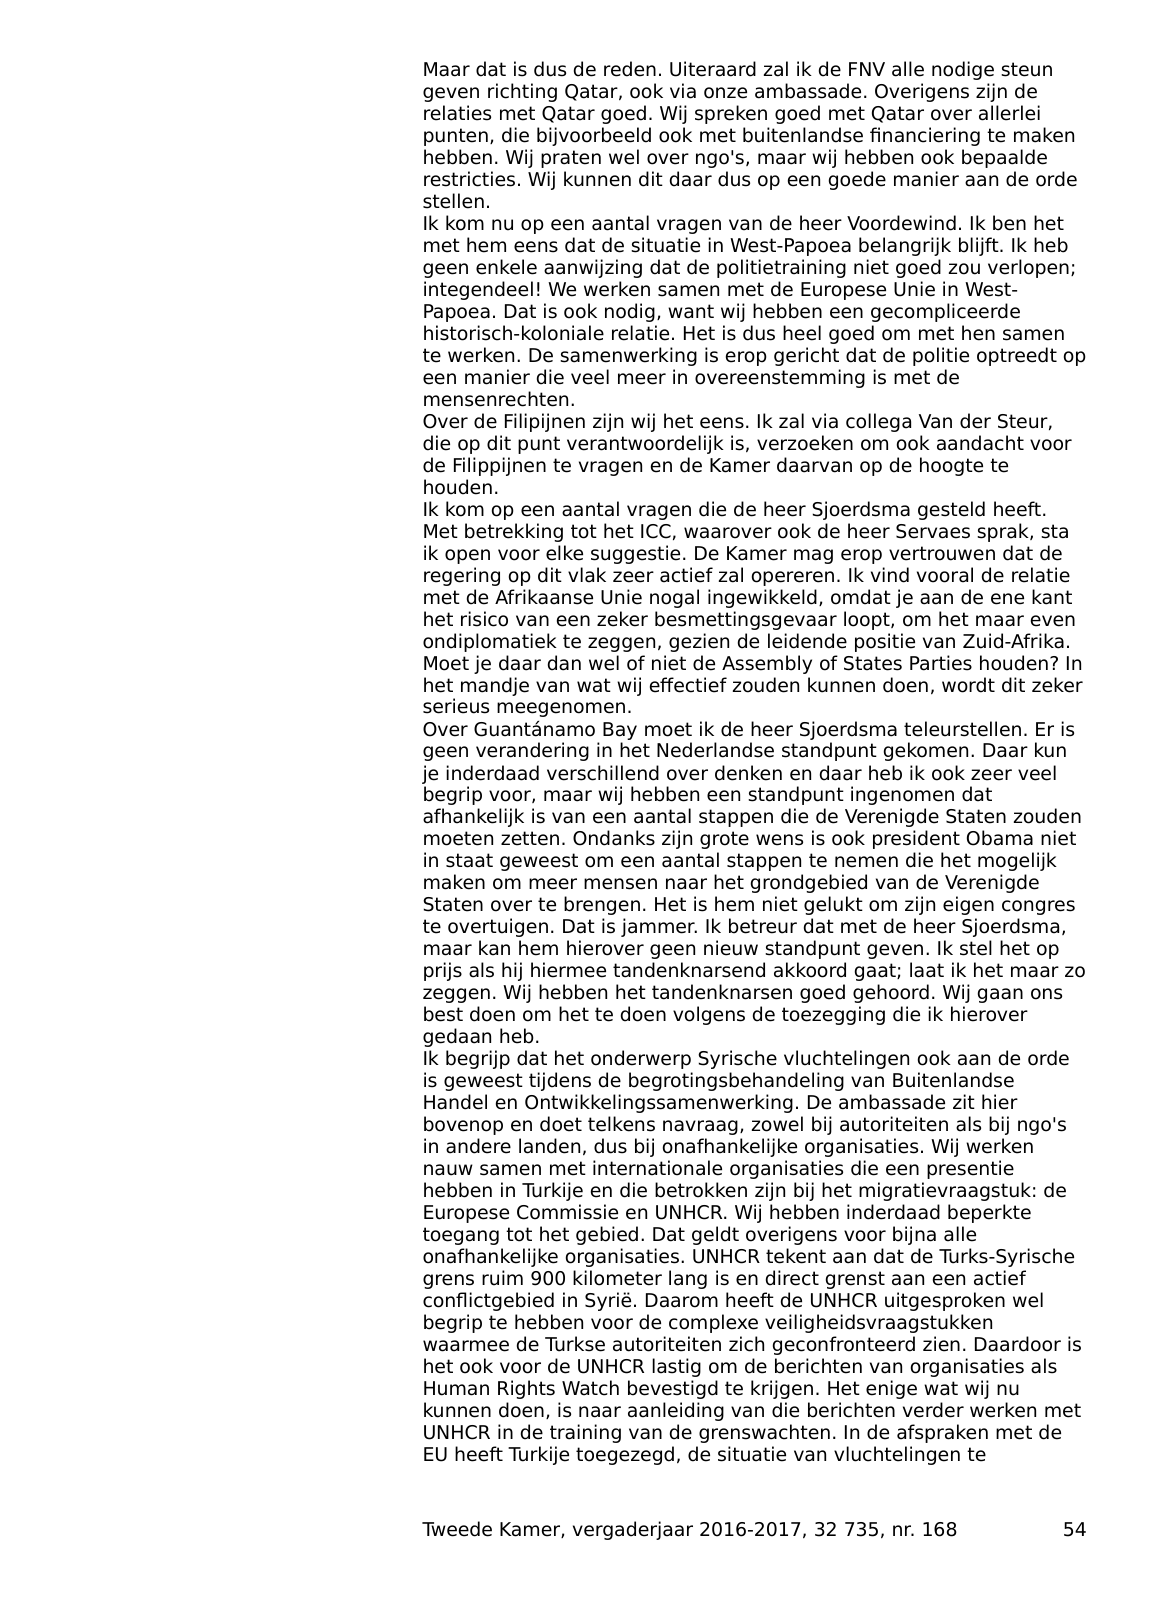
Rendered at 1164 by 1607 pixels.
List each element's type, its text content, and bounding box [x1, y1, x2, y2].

text Ik kom op een aantal vragen die de heer Sjoerdsma gesteld heeft. Met betrekking tot het ICC, waarover ook de heer Servaes sprak, sta ik open voor elke suggestie. De Kamer mag erop vertrouwen dat de regering op dit vlak zeer actief zal opereren. Ik vind vooral de relatie met de Afrikaanse Unie nogal ingewikkeld, omdat je aan de ene kant het risico van een zeker besmettingsgevaar loopt, om het maar even ondiplomatiek te zeggen, gezien de leidende positie van Zuid-Afrika. Moet je daar dan wel of niet de Assembly of States Parties houden? In het mandje van wat wij effectief zouden kunnen doen, wordt dit zeker serieus meegenomen. [422, 499, 1087, 718]
text Ik begrijp dat het onderwerp Syrische vluchtelingen ook aan de orde is geweest tijdens de begrotingsbehandeling van Buitenlandse Handel en Ontwikkelingssamenwerking. De ambassade zit hier bovenop en doet telkens navraag, zowel bij autoriteiten als bij ngo's in andere landen, dus bij onafhankelijke organisaties. Wij werken nauw samen met internationale organisaties die een presentie hebben in Turkije en die betrokken zijn bij het migratievraagstuk: de Europese Commissie en UNHCR. Wij hebben inderdaad beperkte toegang tot het gebied. Dat geldt overigens voor bijna alle onafhankelijke organisaties. UNHCR tekent aan dat de Turks-Syrische grens ruim 900 kilometer lang is en direct grenst aan een actief conflictgebied in Syrië. Daarom heeft de UNHCR uitgesproken wel begrip te hebben voor de complexe veiligheidsvraagstukken waarmee de Turkse autoriteiten zich geconfronteerd zien. Daardoor is het ook voor de UNHCR lastig om de berichten van organisaties als Human Rights Watch bevestigd te krijgen. Het enige wat wij nu kunnen doen, is naar aanleiding van die berichten verder werken met UNHCR in de training van de grenswachten. In de afspraken met de EU heeft Turkije toegezegd, de situatie van vluchtelingen te [422, 1048, 1087, 1466]
text Over de Filipijnen zijn wij het eens. Ik zal via collega Van der Steur, die op dit punt verantwoordelijk is, verzoeken om ook aandacht voor de Filippijnen te vragen en de Kamer daarvan op de hoogte te houden. [422, 411, 1087, 499]
text Ik kom nu op een aantal vragen van de heer Voordewind. Ik ben het met hem eens dat de situatie in West-Papoea belangrijk blijft. Ik heb geen enkele aanwijzing dat de politietraining niet goed zou verlopen; integendeel! We werken samen met de Europese Unie in West-Papoea. Dat is ook nodig, want wij hebben een gecompliceerde historisch-koloniale relatie. Het is dus heel goed om met hen samen te werken. De samenwerking is erop gericht dat de politie optreedt op een manier die veel meer in overeenstemming is met de mensenrechten. [422, 213, 1087, 411]
text Over Guantánamo Bay moet ik de heer Sjoerdsma teleurstellen. Er is geen verandering in het Nederlandse standpunt gekomen. Daar kun je inderdaad verschillend over denken en daar heb ik ook zeer veel begrip voor, maar wij hebben een standpunt ingenomen dat afhankelijk is van een aantal stappen die de Verenigde Staten zouden moeten zetten. Ondanks zijn grote wens is ook president Obama niet in staat geweest om een aantal stappen te nemen die het mogelijk maken om meer mensen naar het grondgebied van de Verenigde Staten over te brengen. Het is hem niet gelukt om zijn eigen congres te overtuigen. Dat is jammer. Ik betreur dat met de heer Sjoerdsma, maar kan hem hierover geen nieuw standpunt geven. Ik stel het op prijs als hij hiermee tandenknarsend akkoord gaat; laat ik het maar zo zeggen. Wij hebben het tandenknarsen goed gehoord. Wij gaan ons best doen om het te doen volgens de toezegging die ik hierover gedaan heb. [422, 718, 1087, 1048]
text Maar dat is dus de reden. Uiteraard zal ik de FNV alle nodige steun geven richting Qatar, ook via onze ambassade. Overigens zijn de relaties met Qatar goed. Wij spreken goed met Qatar over allerlei punten, die bijvoorbeeld ook met buitenlandse financiering te maken hebben. Wij praten wel over ngo's, maar wij hebben ook bepaalde restricties. Wij kunnen dit daar dus op een goede manier aan de orde stellen. [422, 59, 1087, 213]
